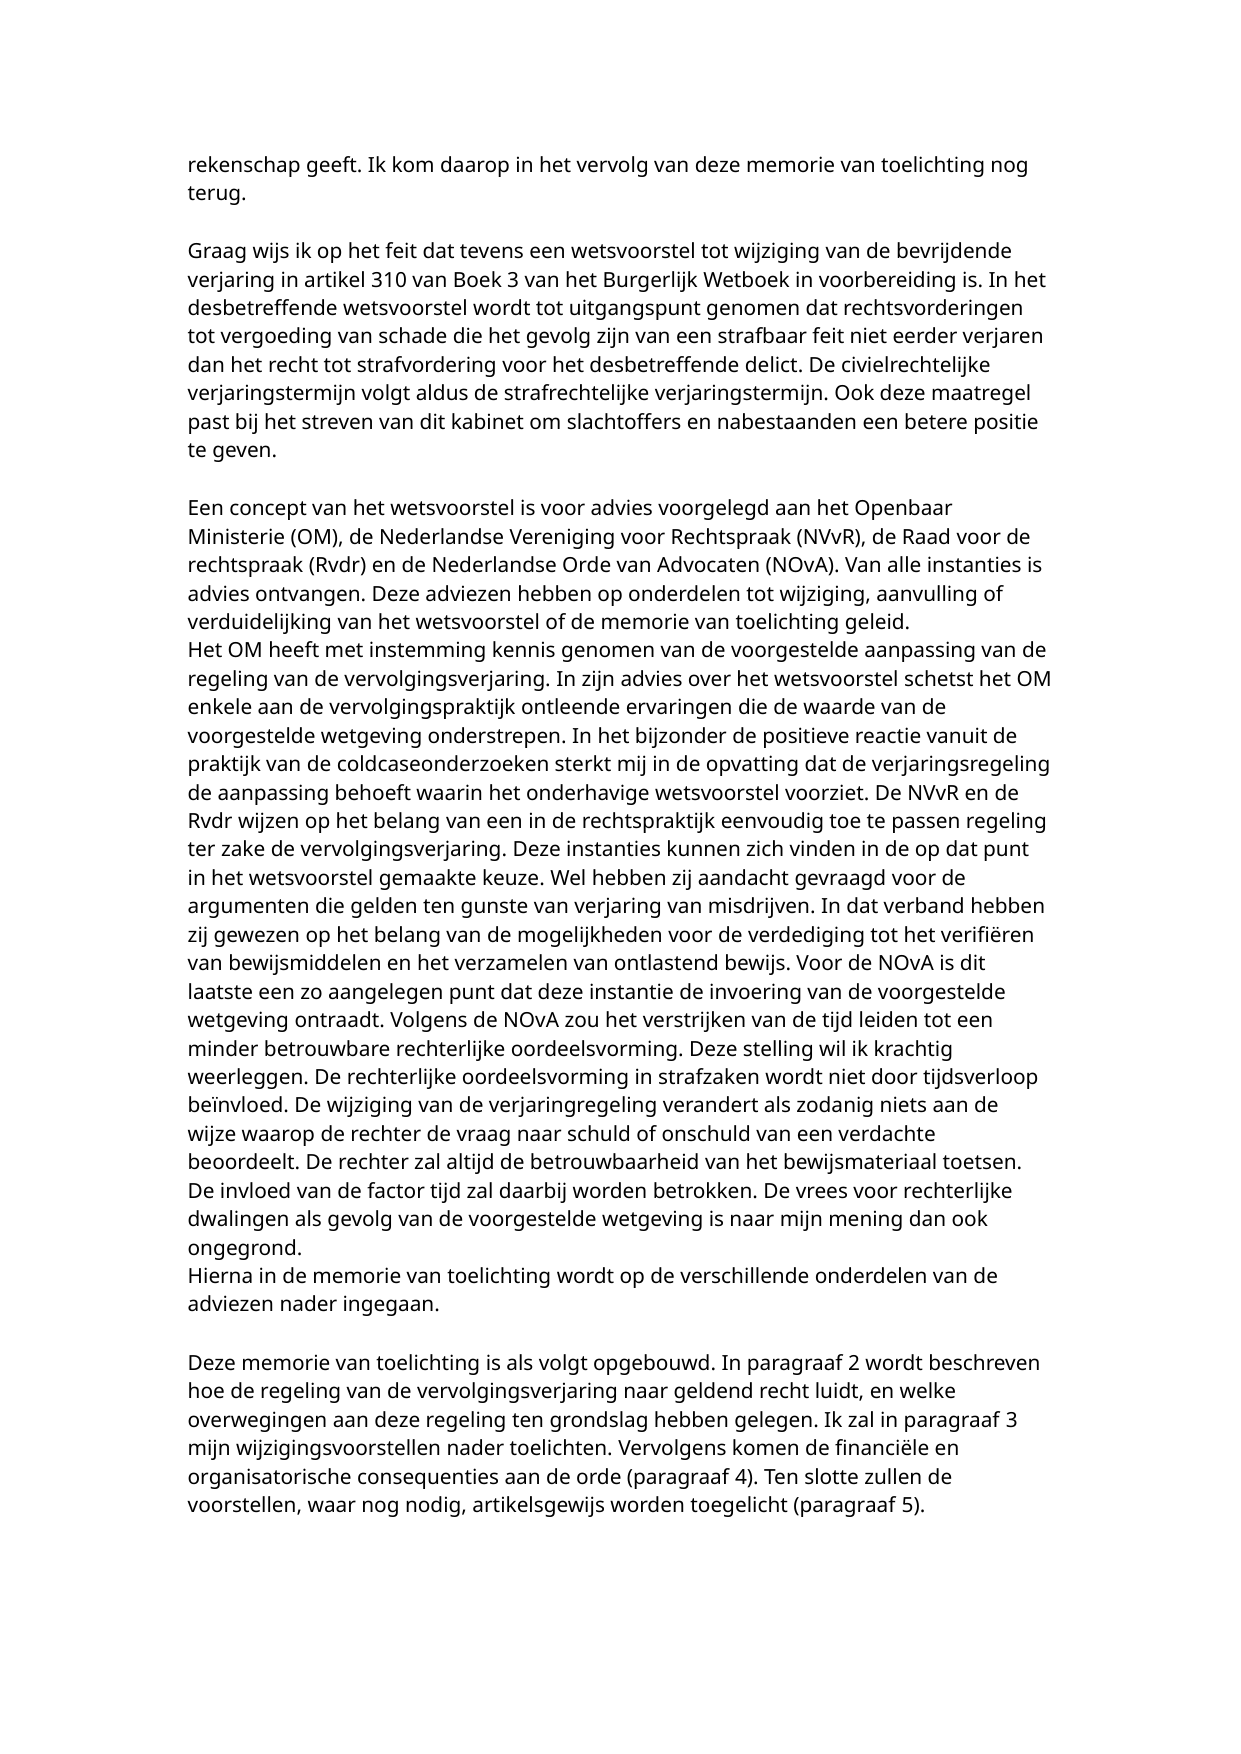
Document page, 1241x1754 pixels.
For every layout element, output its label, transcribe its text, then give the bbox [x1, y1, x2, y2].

text Een concept van het wetsvoorstel is voor advies voorgelegd aan het Openbaar Ministerie (OM), de Nederlandse Vereniging voor Rechtspraak (NVvR), de Raad voor de rechtspraak (Rvdr) en de Nederlandse Orde van Advocaten (NOvA). Van alle instanties is advies ontvangen. Deze adviezen hebben op onderdelen tot wijziging, aanvulling of verduidelijking van het wetsvoorstel of de memorie van toelichting geleid. [187, 493, 1053, 636]
text Graag wijs ik op het feit dat tevens een wetsvoorstel tot wijziging van de bevrijdende verjaring in artikel 310 van Boek 3 van het Burgerlijk Wetboek in voorbereiding is. In het desbetreffende wetsvoorstel wordt tot uitgangspunt genomen dat rechtsvorderingen tot vergoeding van schade die het gevolg zijn van een strafbaar feit niet eerder verjaren dan het recht tot strafvordering voor het desbetreffende delict. De civielrechtelijke verjaringstermijn volgt aldus de strafrechtelijke verjaringstermijn. Ook deze maatregel past bij het streven van dit kabinet om slachtoffers en nabestaanden een betere positie te geven. [187, 236, 1053, 464]
text rekenschap geeft. Ik kom daarop in het vervolg van deze memorie van toelichting nog terug. [187, 150, 1053, 207]
text Het OM heeft met instemming kennis genomen van de voorgestelde aanpassing van de regeling van de vervolgingsverjaring. In zijn advies over het wetsvoorstel schetst het OM enkele aan de vervolgingspraktijk ontleende ervaringen die de waarde van de voorgestelde wetgeving onderstrepen. In het bijzonder de positieve reactie vanuit de praktijk van de coldcaseonderzoeken sterkt mij in de opvatting dat de verjaringsregeling de aanpassing behoeft waarin het onderhavige wetsvoorstel voorziet. De NVvR en de Rvdr wijzen op het belang van een in de rechtspraktijk eenvoudig toe te passen regeling ter zake de vervolgingsverjaring. Deze instanties kunnen zich vinden in de op dat punt in het wetsvoorstel gemaakte keuze. Wel hebben zij aandacht gevraagd voor de argumenten die gelden ten gunste van verjaring van misdrijven. In dat verband hebben zij gewezen op het belang van de mogelijkheden voor de verdediging tot het verifiëren van bewijsmiddelen en het verzamelen van ontlastend bewijs. Voor de NOvA is dit laatste een zo aangelegen punt dat deze instantie de invoering van de voorgestelde wetgeving ontraadt. Volgens de NOvA zou het verstrijken van de tijd leiden tot een minder betrouwbare rechterlijke oordeelsvorming. Deze stelling wil ik krachtig weerleggen. De rechterlijke oordeelsvorming in strafzaken wordt niet door tijdsverloop beïnvloed. De wijziging van de verjaringregeling verandert als zodanig niets aan de wijze waarop de rechter de vraag naar schuld of onschuld van een verdachte beoordeelt. De rechter zal altijd de betrouwbaarheid van het bewijsmateriaal toetsen. De invloed van de factor tijd zal daarbij worden betrokken. De vrees voor rechterlijke dwalingen als gevolg van de voorgestelde wetgeving is naar mijn mening dan ook ongegrond. [187, 636, 1053, 1261]
text Deze memorie van toelichting is als volgt opgebouwd. In paragraaf 2 wordt beschreven hoe de regeling van de vervolgingsverjaring naar geldend recht luidt, en welke overwegingen aan deze regeling ten grondslag hebben gelegen. Ik zal in paragraaf 3 mijn wijzigingsvoorstellen nader toelichten. Vervolgens komen de financiële en organisatorische consequenties aan de orde (paragraaf 4). Ten slotte zullen de voorstellen, waar nog nodig, artikelsgewijs worden toegelicht (paragraaf 5). [187, 1348, 1053, 1519]
text Hierna in de memorie van toelichting wordt op de verschillende onderdelen van de adviezen nader ingegaan. [187, 1261, 1053, 1318]
